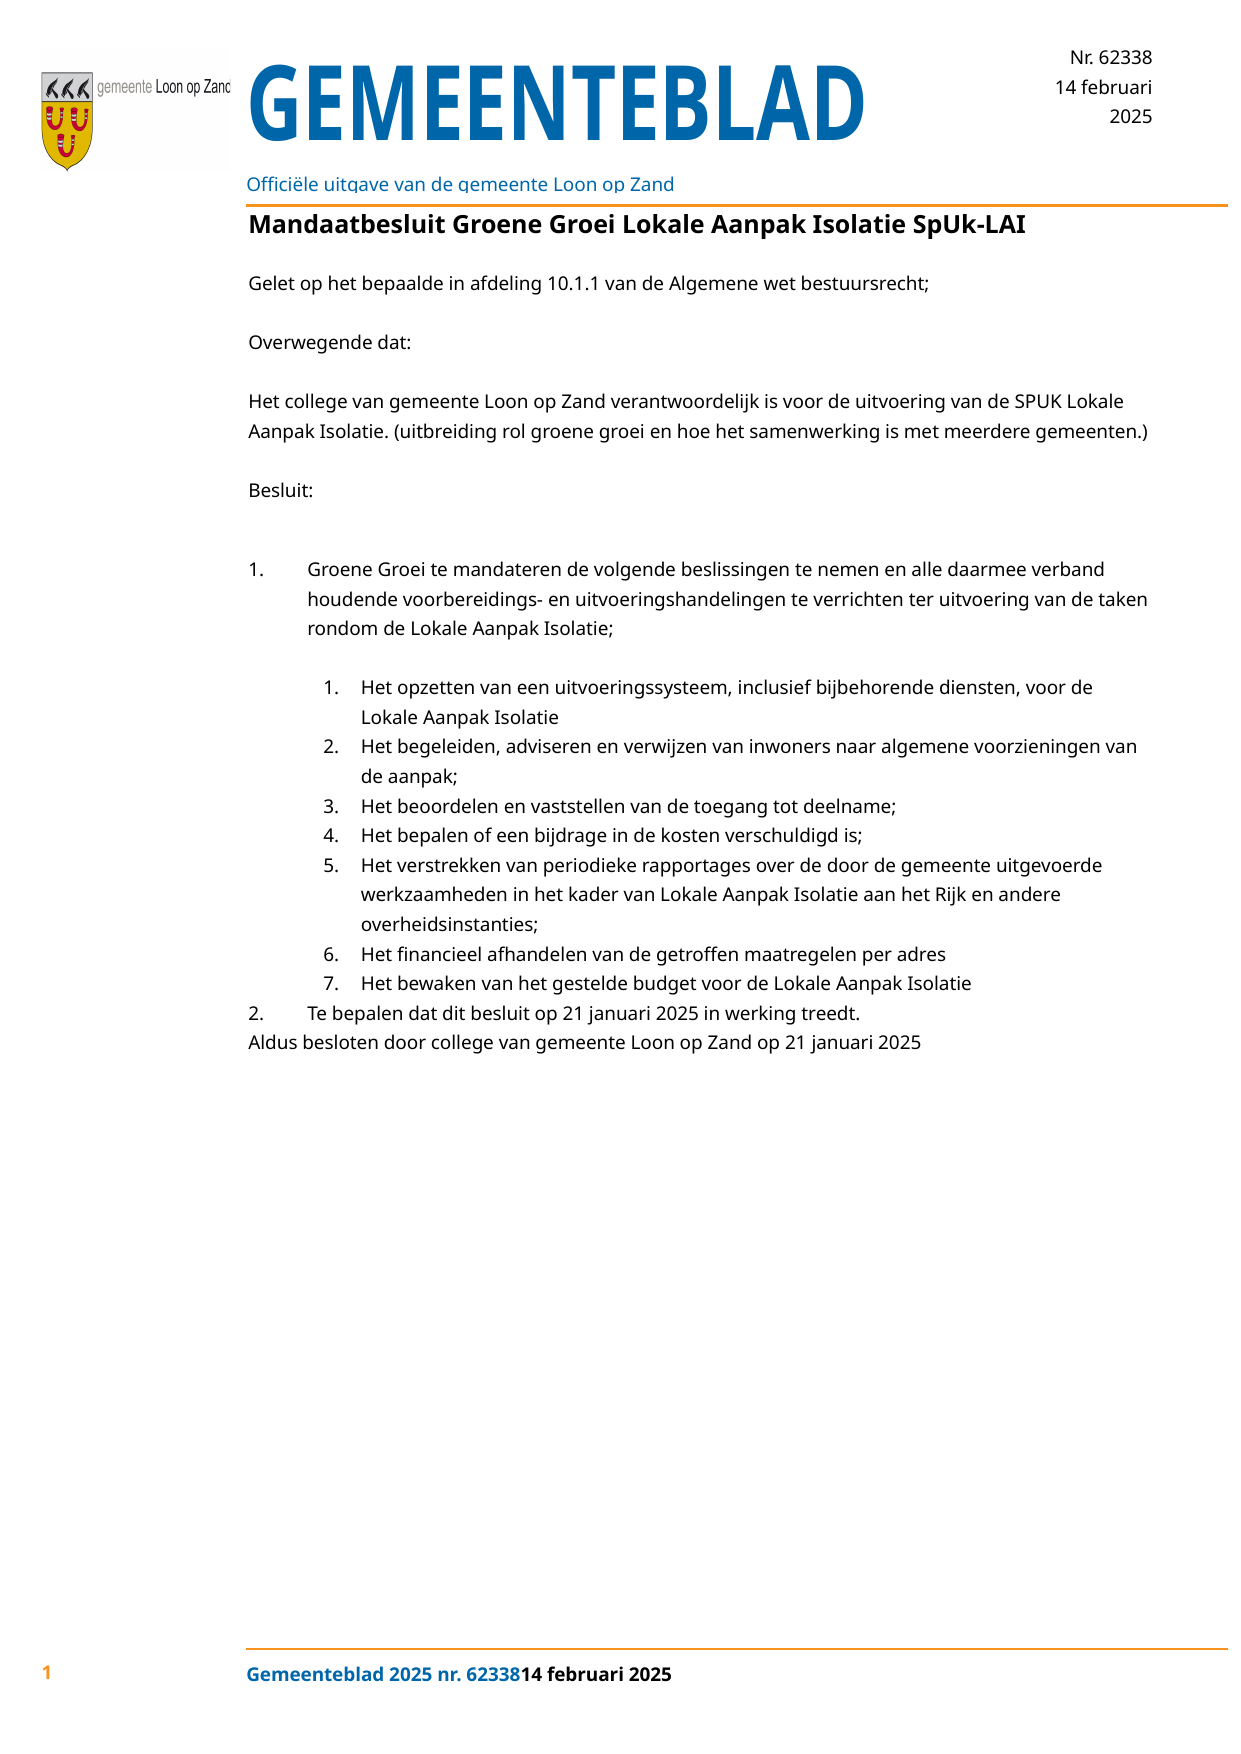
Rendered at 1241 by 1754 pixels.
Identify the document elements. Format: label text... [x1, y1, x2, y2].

text Besluit: [248, 477, 1152, 503]
list Het opzetten van een uitvoeringssysteem, inclusief bijbehorende diensten, voor de Lokale Aanpak Isolatie [323, 674, 1152, 730]
list Te bepalen dat dit besluit op 21 januari 2025 in werking treedt. [248, 1000, 1152, 1026]
list Het bewaken van het gestelde budget voor de Lokale Aanpak Isolatie [323, 970, 1152, 996]
list Het financieel afhandelen van de getroffen maatregelen per adres [323, 941, 1152, 967]
list Het beoordelen en vaststellen van de toegang tot deelname; [323, 793, 1152, 819]
list Het bepalen of een bijdrage in de kosten verschuldigd is; [323, 822, 1152, 848]
list Het begeleiden, adviseren en verwijzen van inwoners naar algemene voorzieningen van de aanpak; [323, 734, 1152, 789]
text Overwegende dat: [248, 329, 1152, 355]
picture [41, 47, 231, 172]
text Aldus besloten door college van gemeente Loon op Zand op 21 januari 2025 [248, 1029, 1152, 1055]
text Mandaatbesluit Groene Groei Lokale Aanpak Isolatie SpUk-LAI [248, 207, 1152, 241]
list Groene Groei te mandateren de volgende beslissingen te nemen en alle daarmee verband houdende voorbereidings- en uitvoeringshandelingen te verrichten ter uitvoering van de taken rondom de Lokale Aanpak Isolatie; [248, 556, 1152, 641]
list Het verstrekken van periodieke rapportages over de door de gemeente uitgevoerde werkzaamheden in het kader van Lokale Aanpak Isolatie aan het Rijk en andere overheidsinstanties; [323, 852, 1152, 937]
text Gelet op het bepaalde in afdeling 10.1.1 van de Algemene wet bestuursrecht; [248, 270, 1152, 296]
text Het college van gemeente Loon op Zand verantwoordelijk is voor de uitvoering van de SPUK Lokale Aanpak Isolatie. (uitbreiding rol groene groei en hoe het samenwerking is met meerdere gemeenten.) [248, 389, 1152, 444]
